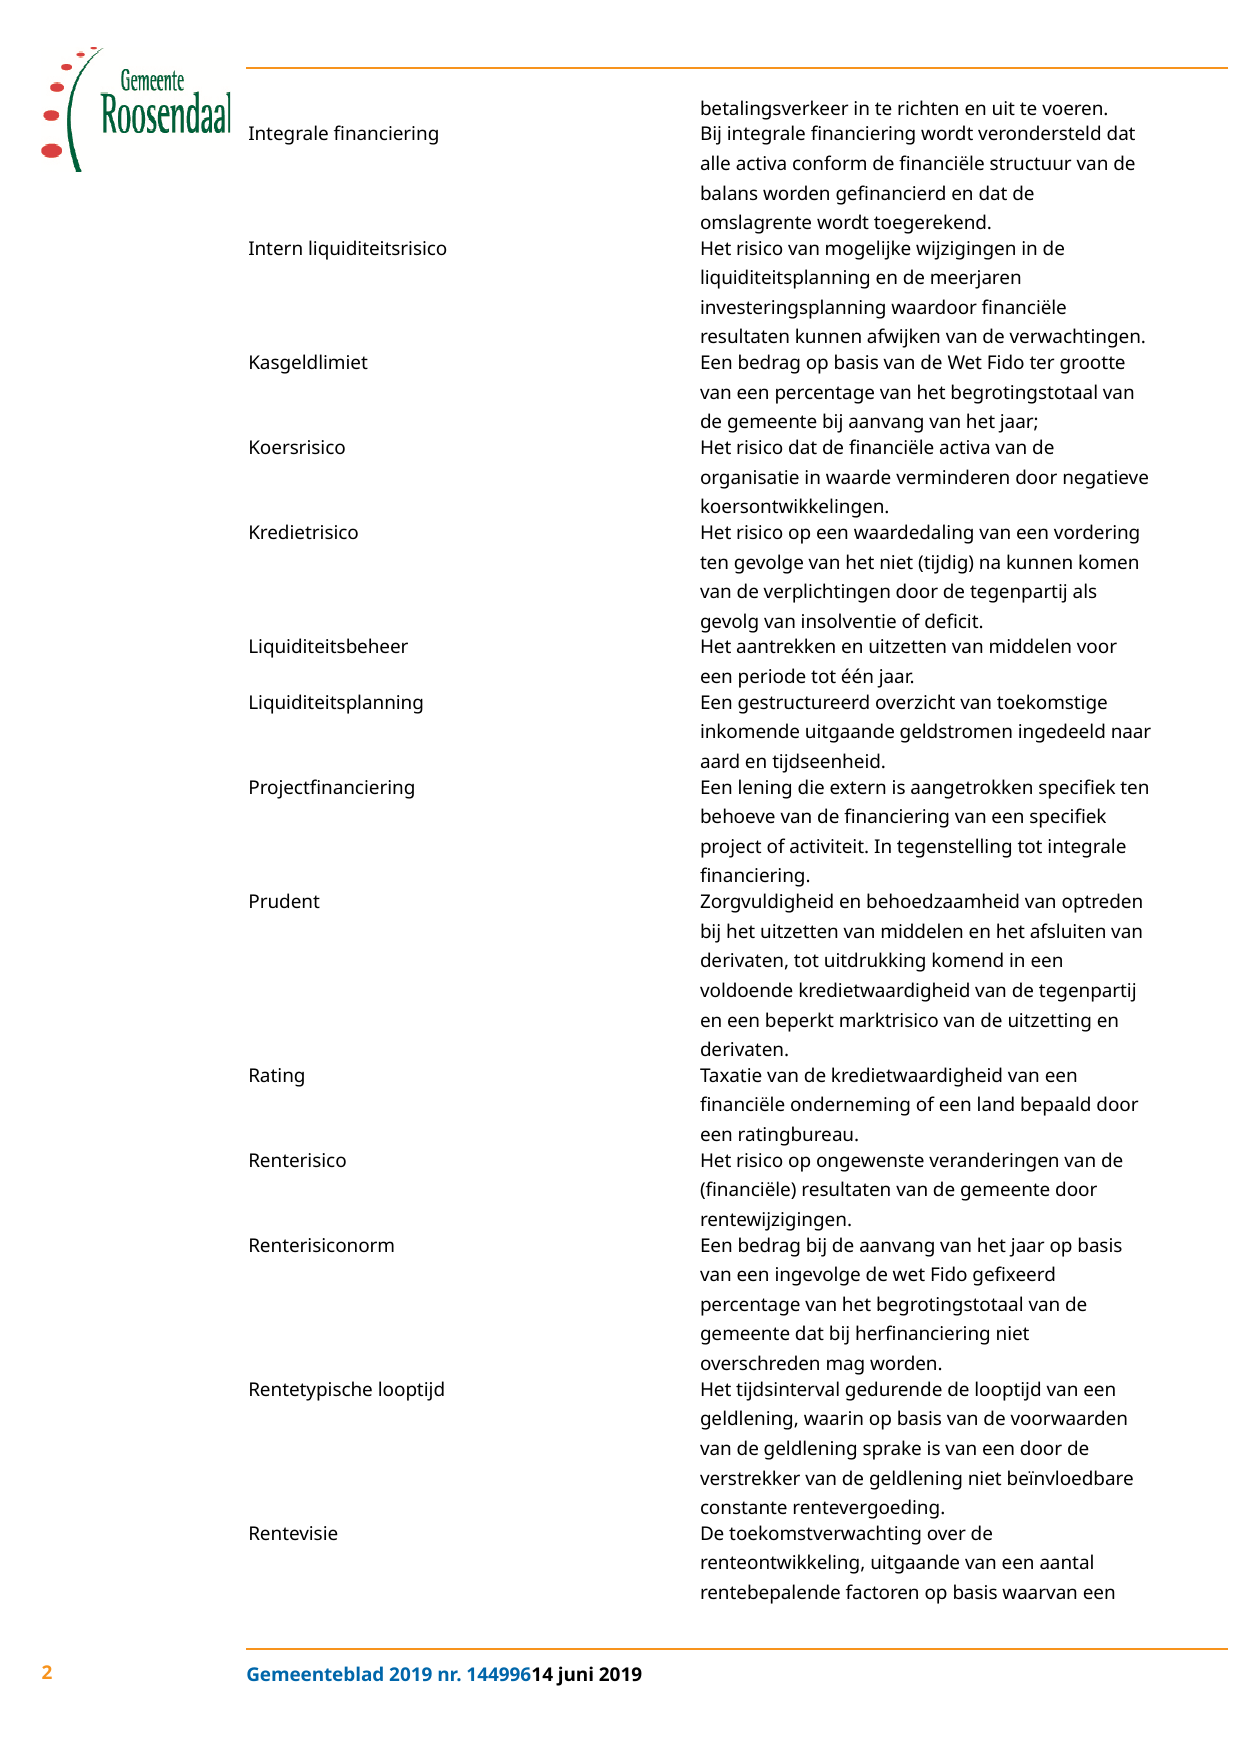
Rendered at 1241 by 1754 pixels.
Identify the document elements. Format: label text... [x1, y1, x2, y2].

table_cell Het risico van mogelijke wijzigingen in de liquiditeitsplanning en de meerjaren investeringsplanning waardoor financiële resultaten kunnen afwijken van de verwachtingen. [700, 235, 1152, 349]
table_cell Integrale financiering [248, 121, 700, 235]
table_cell Zorgvuldigheid en behoedzaamheid van optreden bij het uitzetten van middelen en het afsluiten van derivaten, tot uitdrukking komend in een voldoende kredietwaardigheid van de tegenpartij en een beperkt marktrisico van de uitzetting en derivaten. [700, 889, 1152, 1062]
table_cell Het risico dat de financiële activa van de organisatie in waarde verminderen door negatieve koersontwikkelingen. [700, 434, 1152, 519]
table_cell Liquiditeitsplanning [248, 689, 700, 774]
table_cell Koersrisico [248, 434, 700, 519]
table_cell Taxatie van de kredietwaardigheid van een financiële onderneming of een land bepaald door een ratingbureau. [700, 1062, 1152, 1147]
table_cell Het risico op ongewenste veranderingen van de (financiële) resultaten van de gemeente door rentewijzigingen. [700, 1147, 1152, 1232]
table_cell Rentevisie [248, 1520, 700, 1605]
table_cell Kredietrisico [248, 519, 700, 634]
table_cell Het risico op een waardedaling van een vordering ten gevolge van het niet (tijdig) na kunnen komen van de verplichtingen door de tegenpartij als gevolg van insolventie of deficit. [700, 519, 1152, 634]
table_cell Projectfinanciering [248, 774, 700, 888]
table_cell [248, 95, 700, 121]
table_cell Prudent [248, 889, 700, 1062]
table_cell Een lening die extern is aangetrokken specifiek ten behoeve van de financiering van een specifiek project of activiteit. In tegenstelling tot integrale financiering. [700, 774, 1152, 888]
table_cell Kasgeldlimiet [248, 350, 700, 434]
table_cell Renterisiconorm [248, 1232, 700, 1376]
table_cell Renterisico [248, 1147, 700, 1232]
table_cell Liquiditeitsbeheer [248, 634, 700, 689]
table_cell De toekomstverwachting over de renteontwikkeling, uitgaande van een aantal rentebepalende factoren op basis waarvan een [700, 1520, 1152, 1605]
table_cell Rating [248, 1062, 700, 1147]
table_cell Een gestructureerd overzicht van toekomstige inkomende uitgaande geldstromen ingedeeld naar aard en tijdseenheid. [700, 689, 1152, 774]
picture [41, 47, 231, 172]
table_cell Bij integrale financiering wordt verondersteld dat alle activa conform de financiële structuur van de balans worden gefinancierd en dat de omslagrente wordt toegerekend. [700, 121, 1152, 235]
table_cell Het aantrekken en uitzetten van middelen voor een periode tot één jaar. [700, 634, 1152, 689]
table_cell Intern liquiditeitsrisico [248, 235, 700, 349]
table_cell Een bedrag op basis van de Wet Fido ter grootte van een percentage van het begrotingstotaal van de gemeente bij aanvang van het jaar; [700, 350, 1152, 434]
table_cell betalingsverkeer in te richten en uit te voeren. [700, 95, 1152, 121]
table_cell Het tijdsinterval gedurende de looptijd van een geldlening, waarin op basis van de voorwaarden van de geldlening sprake is van een door de verstrekker van de geldlening niet beïnvloedbare constante rentevergoeding. [700, 1376, 1152, 1520]
table_cell Rentetypische looptijd [248, 1376, 700, 1520]
table_cell Een bedrag bij de aanvang van het jaar op basis van een ingevolge de wet Fido gefixeerd percentage van het begrotingstotaal van de gemeente dat bij herfinanciering niet overschreden mag worden. [700, 1232, 1152, 1376]
